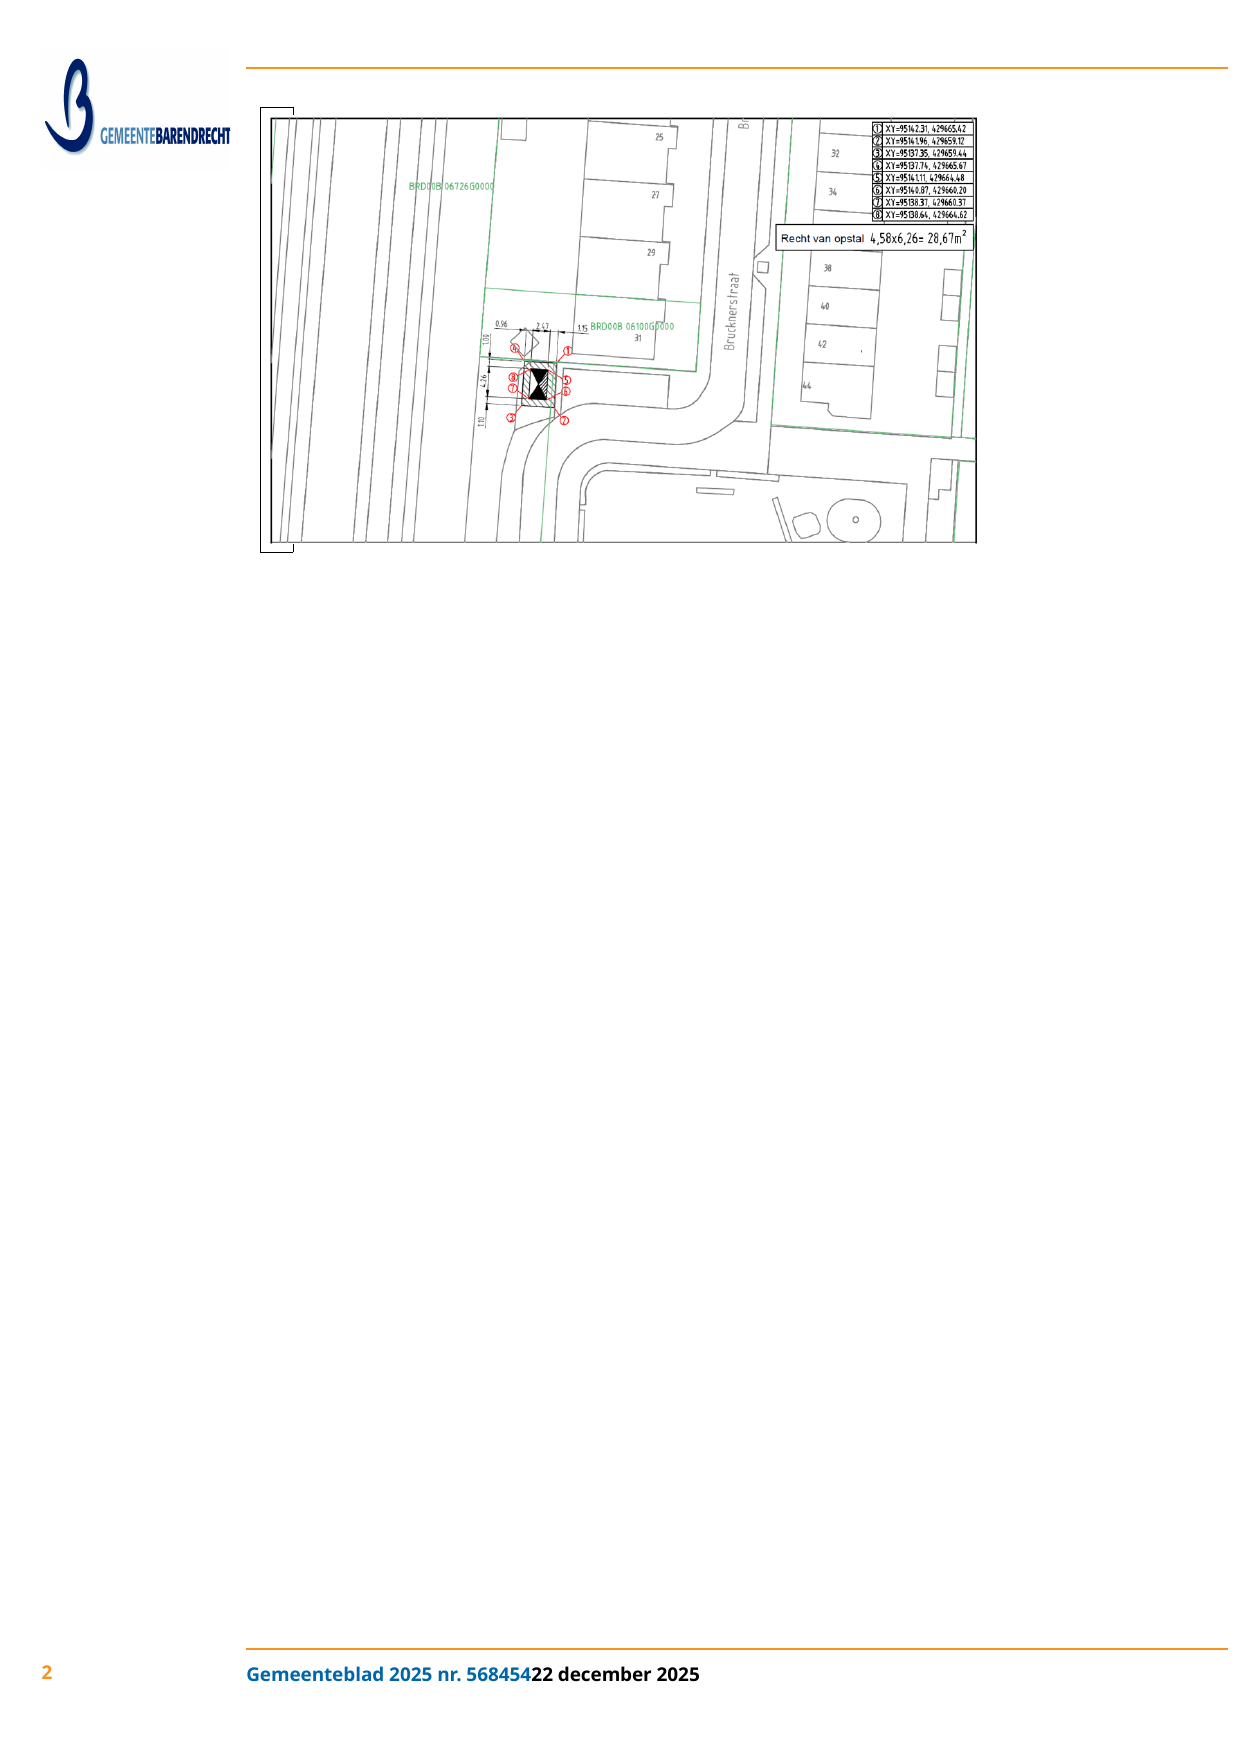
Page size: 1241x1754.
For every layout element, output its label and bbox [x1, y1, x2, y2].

picture [268, 115, 978, 544]
picture [41, 47, 231, 172]
